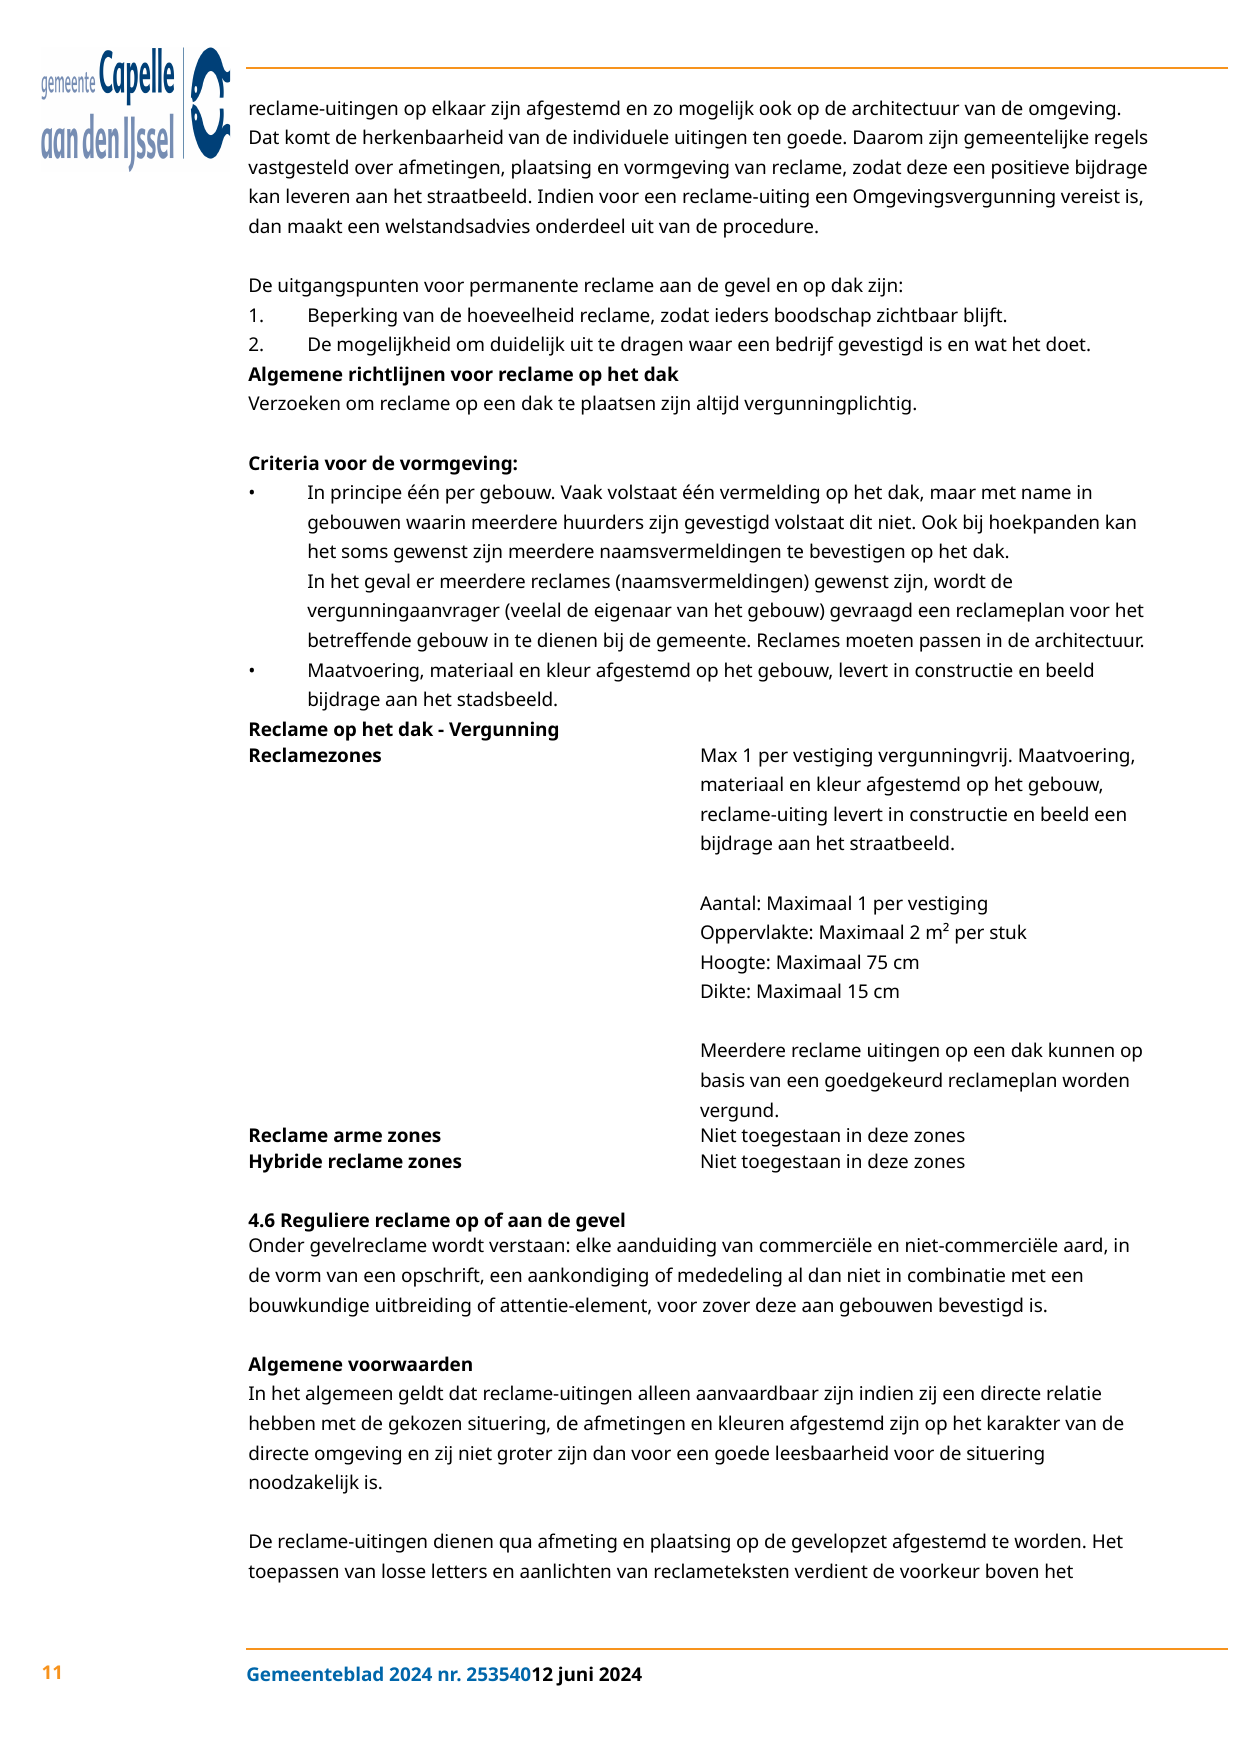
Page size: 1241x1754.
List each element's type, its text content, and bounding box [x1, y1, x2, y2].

text De reclame-uitingen dienen qua afmeting en plaatsing op de gevelopzet afgestemd te worden. Het toepassen van losse letters en aanlichten van reclameteksten verdient de voorkeur boven het [248, 1528, 1152, 1584]
text Criteria voor de vormgeving: [248, 450, 1152, 476]
text De uitgangspunten voor permanente reclame aan de gevel en op dak zijn: [248, 272, 1152, 298]
text Algemene richtlijnen voor reclame op het dak [248, 361, 1152, 387]
list Maatvoering, materiaal en kleur afgestemd op het gebouw, levert in constructie en beeld bijdrage aan het stadsbeeld. [248, 657, 1152, 712]
table_header Reclame op het dak - Vergunning [248, 716, 1152, 742]
text 4.6 Reguliere reclame op of aan de gevel [248, 1207, 1152, 1233]
table_cell Reclame arme zones [248, 1123, 700, 1148]
list In het geval er meerdere reclames (naamsvermeldingen) gewenst zijn, wordt de vergunningaanvrager (veelal de eigenaar van het gebouw) gevraagd een reclameplan voor het betreffende gebouw in te dienen bij de gemeente. Reclames moeten passen in de architectuur. [248, 568, 1152, 653]
table_cell Hybride reclame zones [248, 1148, 700, 1174]
table_cell Reclamezones [248, 742, 700, 1123]
text Algemene voorwaarden [248, 1351, 1152, 1377]
text Verzoeken om reclame op een dak te plaatsen zijn altijd vergunningplichtig. [248, 391, 1152, 416]
text Onder gevelreclame wordt verstaan: elke aanduiding van commerciële en niet-commerciële aard, in de vorm van een opschrift, een aankondiging of mededeling al dan niet in combinatie met een bouwkundige uitbreiding of attentie-element, voor zover deze aan gebouwen bevestigd is. [248, 1233, 1152, 1317]
text In het algemeen geldt dat reclame-uitingen alleen aanvaardbaar zijn indien zij een directe relatie hebben met de gekozen situering, de afmetingen en kleuren afgestemd zijn op het karakter van de directe omgeving en zij niet groter zijn dan voor een goede leesbaarheid voor de situering noodzakelijk is. [248, 1381, 1152, 1495]
text reclame-uitingen op elkaar zijn afgestemd en zo mogelijk ook op de architectuur van de omgeving. Dat komt de herkenbaarheid van de individuele uitingen ten goede. Daarom zijn gemeentelijke regels vastgesteld over afmetingen, plaatsing en vormgeving van reclame, zodat deze een positieve bijdrage kan leveren aan het straatbeeld. Indien voor een reclame-uiting een Omgevingsvergunning vereist is, dan maakt een welstandsadvies onderdeel uit van de procedure. [248, 95, 1152, 239]
table_cell Max 1 per vestiging vergunningvrij. Maatvoering, materiaal en kleur afgestemd op het gebouw, reclame-­uiting levert in constructie en beeld een bijdrage aan het straatbeeld. Aantal: Maximaal 1 per vestiging Oppervlakte: Maximaal 2 m² per stuk Hoogte: Maximaal 75 cm Dikte: Maximaal 15 cm Meerdere reclame uitingen op een dak kunnen op basis van een goedgekeurd reclameplan worden vergund. [700, 742, 1152, 1123]
table_cell Niet toegestaan in deze zones [700, 1148, 1152, 1174]
list De mogelijkheid om duidelijk uit te dragen waar een bedrijf gevestigd is en wat het doet. [248, 331, 1152, 357]
table_cell Niet toegestaan in deze zones [700, 1123, 1152, 1148]
picture [41, 47, 231, 172]
list Beperking van de hoeveelheid reclame, zodat ieders boodschap zichtbaar blijft. [248, 302, 1152, 328]
list In principe één per gebouw. Vaak volstaat één vermelding op het dak, maar met name in gebouwen waarin meerdere huurders zijn gevestigd volstaat dit niet. Ook bij hoekpanden kan het soms gewenst zijn meerdere naamsvermeldingen te bevestigen op het dak. [248, 479, 1152, 564]
